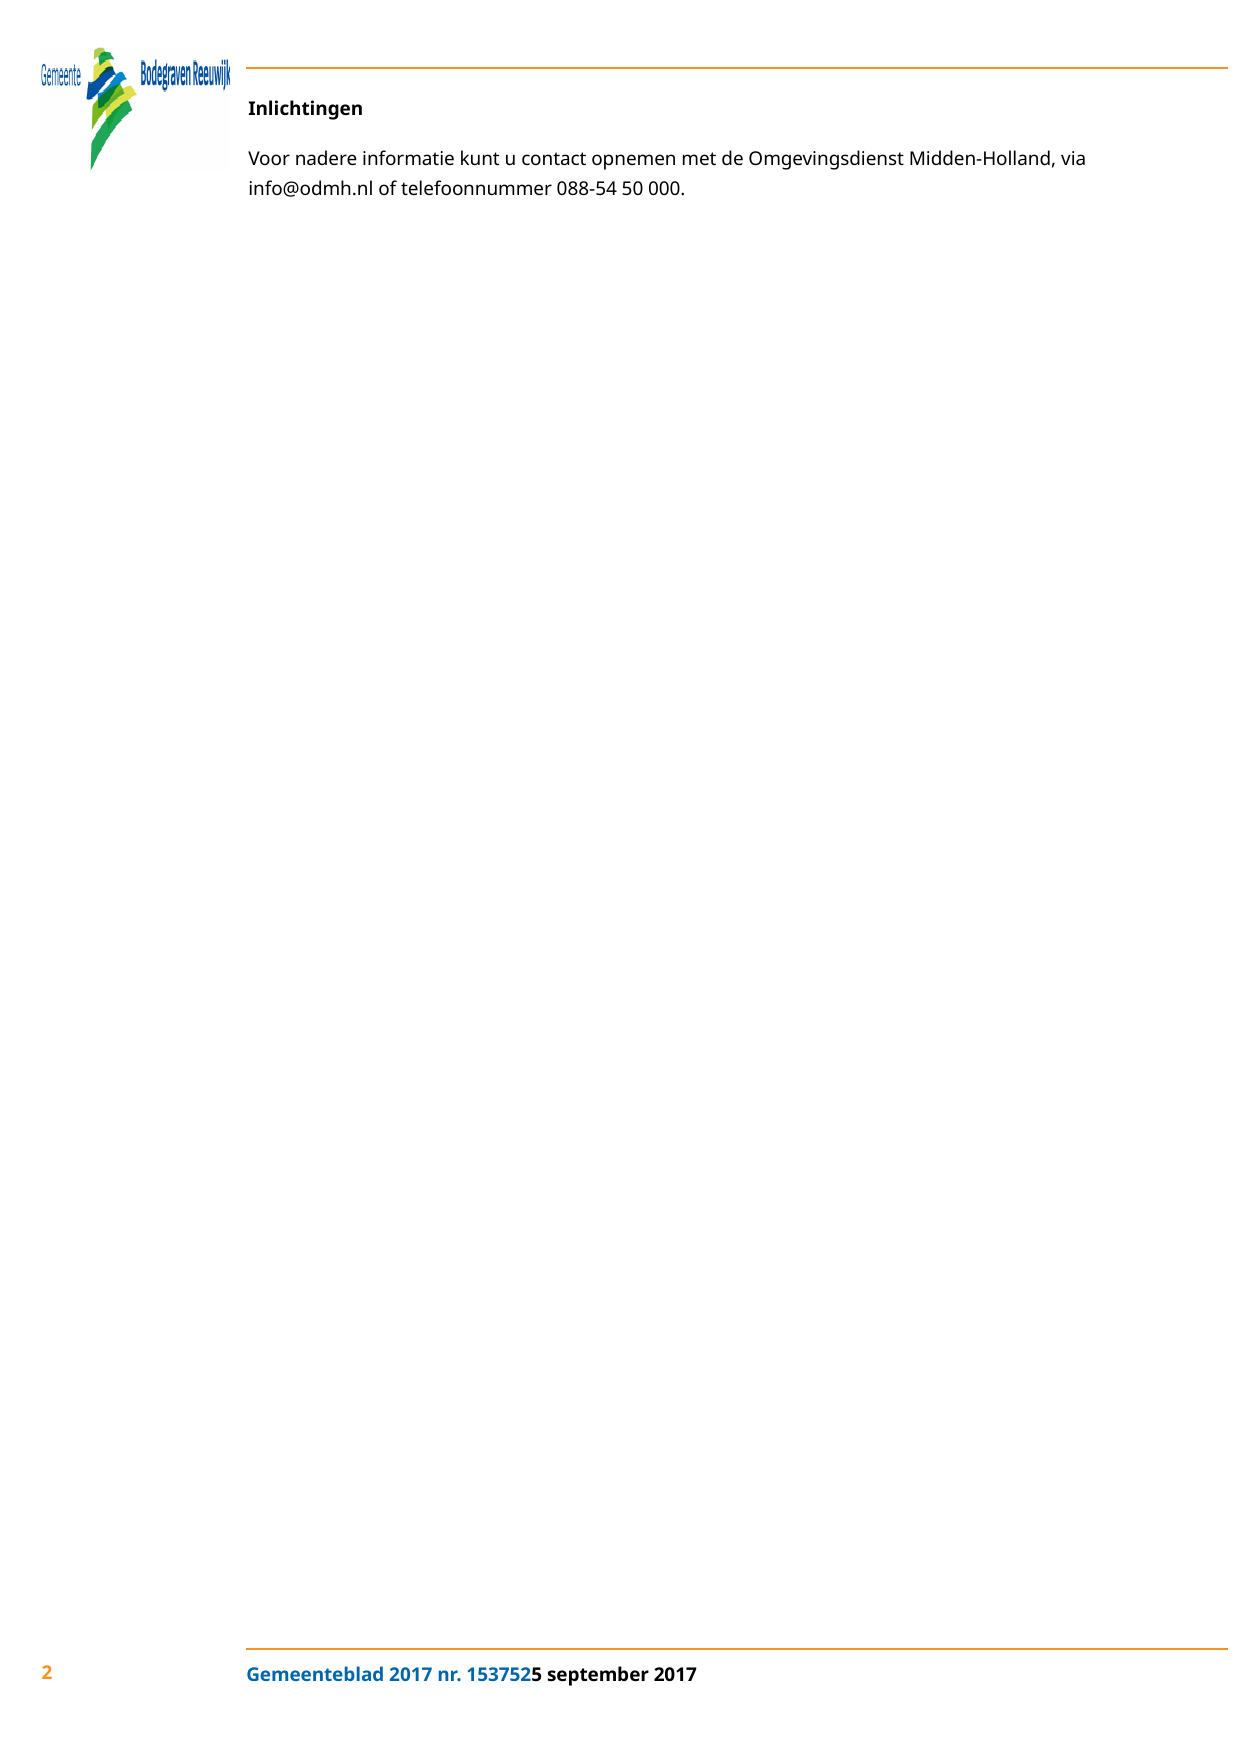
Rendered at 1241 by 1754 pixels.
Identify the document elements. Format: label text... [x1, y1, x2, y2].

picture [41, 47, 231, 172]
text Voor nadere informatie kunt u contact opnemen met de Omgevingsdienst Midden-Holland, via info@odmh.nl of telefoonnummer 088-54 50 000. [248, 145, 1152, 201]
text Inlichtingen [248, 95, 1152, 121]
